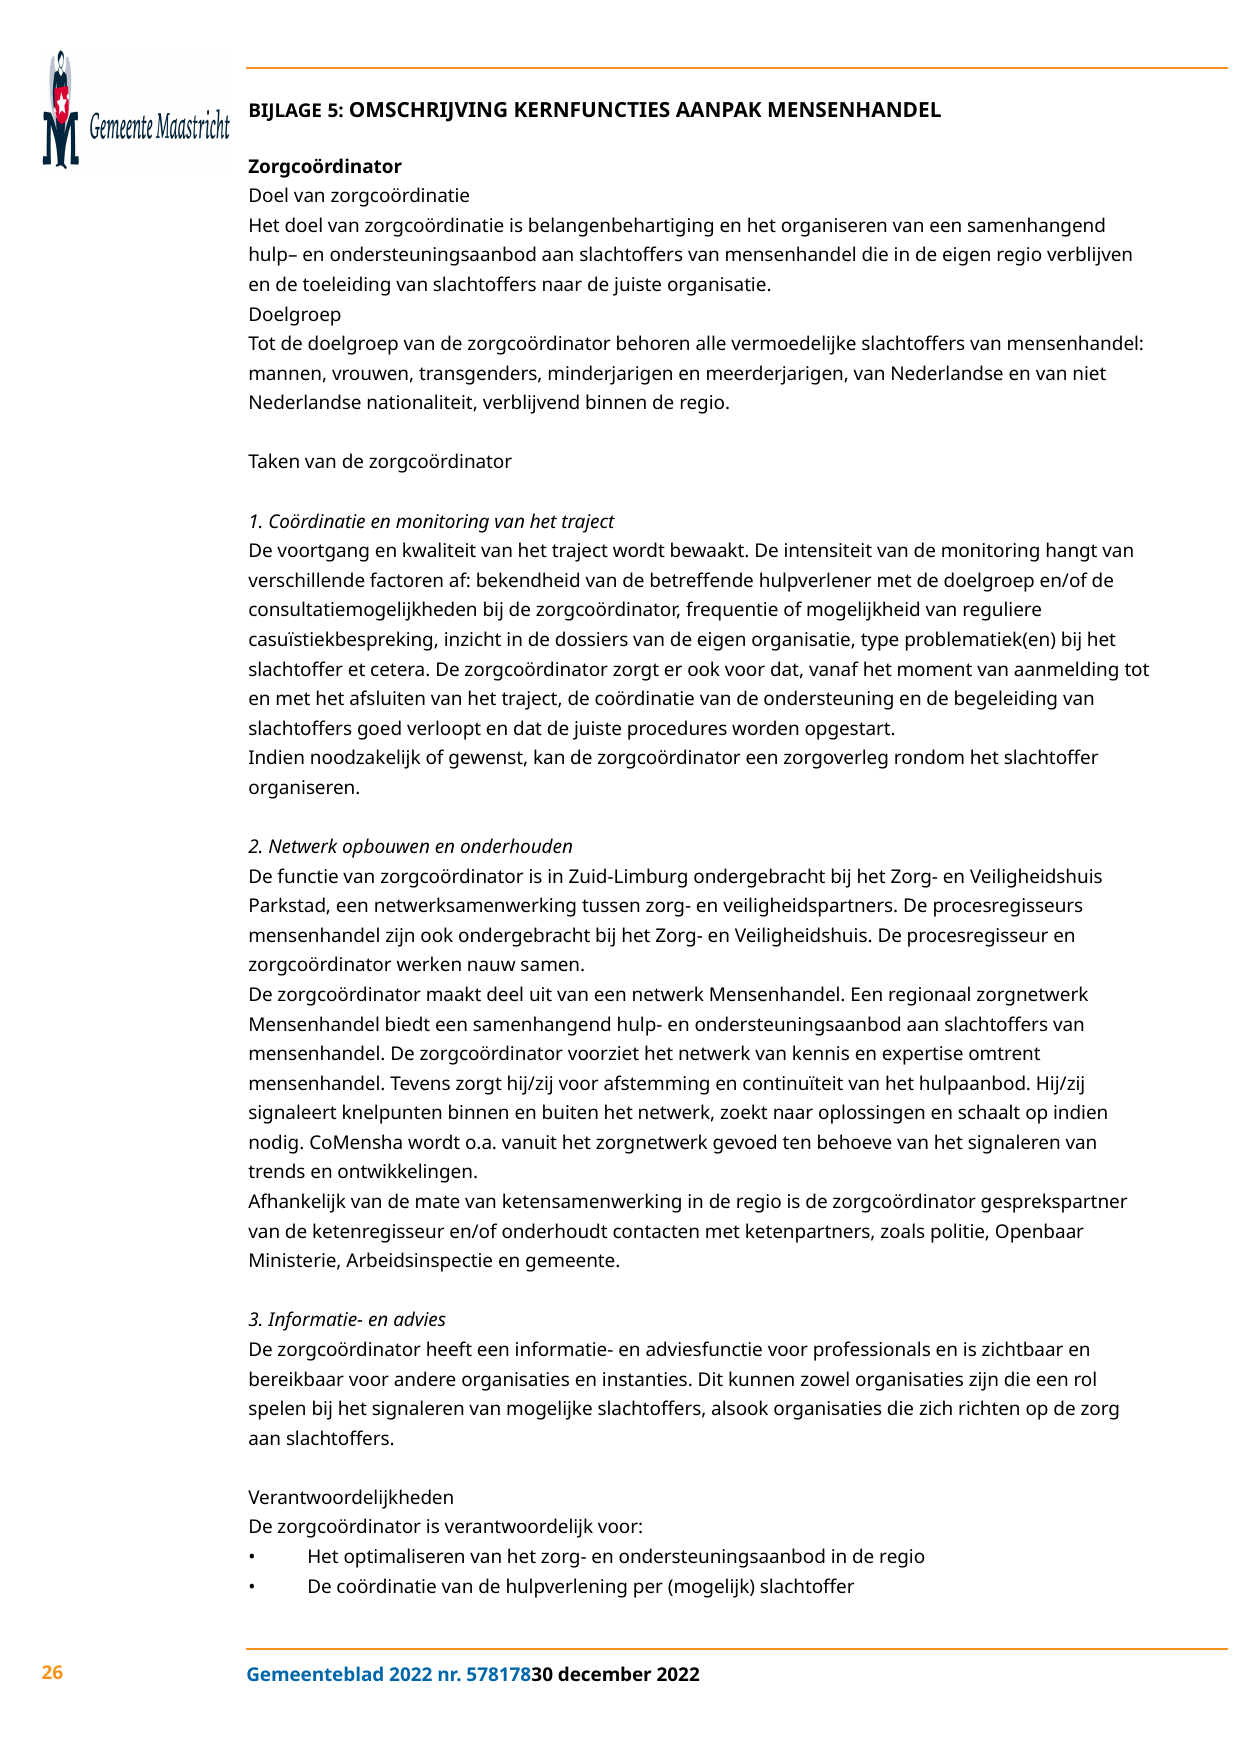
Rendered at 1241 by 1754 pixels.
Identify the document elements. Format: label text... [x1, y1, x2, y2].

text De zorgcoördinator is verantwoordelijk voor: [248, 1514, 1152, 1539]
list De coördinatie van de hulpverlening per (mogelijk) slachtoffer [248, 1573, 1152, 1599]
text 1. Coördinatie en monitoring van het traject [248, 508, 1152, 534]
text Doelgroep [248, 301, 1152, 327]
text De functie van zorgcoördinator is in Zuid-Limburg ondergebracht bij het Zorg- en Veiligheidshuis Parkstad, een netwerksamenwerking tussen zorg- en veiligheidspartners. De procesregisseurs mensenhandel zijn ook ondergebracht bij het Zorg- en Veiligheidshuis. De procesregisseur en zorgcoördinator werken nauw samen. [248, 863, 1152, 977]
text Tot de doelgroep van de zorgcoördinator behoren alle vermoedelijke slachtoffers van mensenhandel: mannen, vrouwen, transgenders, minderjarigen en meerderjarigen, van Nederlandse en van niet Nederlandse nationaliteit, verblijvend binnen de regio. [248, 330, 1152, 415]
text De voortgang en kwaliteit van het traject wordt bewaakt. De intensiteit van de monitoring hangt van verschillende factoren af: bekendheid van de betreffende hulpverlener met de doelgroep en/of de consultatiemogelijkheden bij de zorgcoördinator, frequentie of mogelijkheid van reguliere casuïstiekbespreking, inzicht in de dossiers van de eigen organisatie, type problematiek(en) bij het slachtoffer et cetera. De zorgcoördinator zorgt er ook voor dat, vanaf het moment van aanmelding tot en met het afsluiten van het traject, de coördinatie van de ondersteuning en de begeleiding van slachtoffers goed verloopt en dat de juiste procedures worden opgestart. [248, 537, 1152, 741]
picture [41, 47, 231, 172]
text De zorgcoördinator heeft een informatie- en adviesfunctie voor professionals en is zichtbaar en bereikbaar voor andere organisaties en instanties. Dit kunnen zowel organisaties zijn die een rol spelen bij het signaleren van mogelijke slachtoffers, alsook organisaties die zich richten op de zorg aan slachtoffers. [248, 1336, 1152, 1451]
text Afhankelijk van de mate van ketensamenwerking in de regio is de zorgcoördinator gesprekspartner van de ketenregisseur en/of onderhoudt contacten met ketenpartners, zoals politie, Openbaar Ministerie, Arbeidsinspectie en gemeente. [248, 1188, 1152, 1273]
text De zorgcoördinator maakt deel uit van een netwerk Mensenhandel. Een regionaal zorgnetwerk Mensenhandel biedt een samenhangend hulp- en ondersteuningsaanbod aan slachtoffers van mensenhandel. De zorgcoördinator voorziet het netwerk van kennis en expertise omtrent mensenhandel. Tevens zorgt hij/zij voor afstemming en continuïteit van het hulpaanbod. Hij/zij signaleert knelpunten binnen en buiten het netwerk, zoekt naar oplossingen en schaalt op indien nodig. CoMensha wordt o.a. vanuit het zorgnetwerk gevoed ten behoeve van het signaleren van trends en ontwikkelingen. [248, 981, 1152, 1184]
text Taken van de zorgcoördinator [248, 449, 1152, 474]
text Zorgcoördinator [248, 153, 1152, 179]
text Doel van zorgcoördinatie [248, 182, 1152, 208]
text 3. Informatie- en advies [248, 1307, 1152, 1332]
text BIJLAGE 5: OMSCHRIJVING KERNFUNCTIES AANPAK MENSENHANDEL [248, 95, 1152, 123]
text Indien noodzakelijk of gewenst, kan de zorgcoördinator een zorgoverleg rondom het slachtoffer organiseren. [248, 744, 1152, 800]
text Het doel van zorgcoördinatie is belangenbehartiging en het organiseren van een samenhangend hulp– en ondersteuningsaanbod aan slachtoffers van mensenhandel die in de eigen regio verblijven en de toeleiding van slachtoffers naar de juiste organisatie. [248, 212, 1152, 297]
text Verantwoordelijkheden [248, 1484, 1152, 1510]
list Het optimaliseren van het zorg- en ondersteuningsaanbod in de regio [248, 1543, 1152, 1569]
text 2. Netwerk opbouwen en onderhouden [248, 833, 1152, 859]
